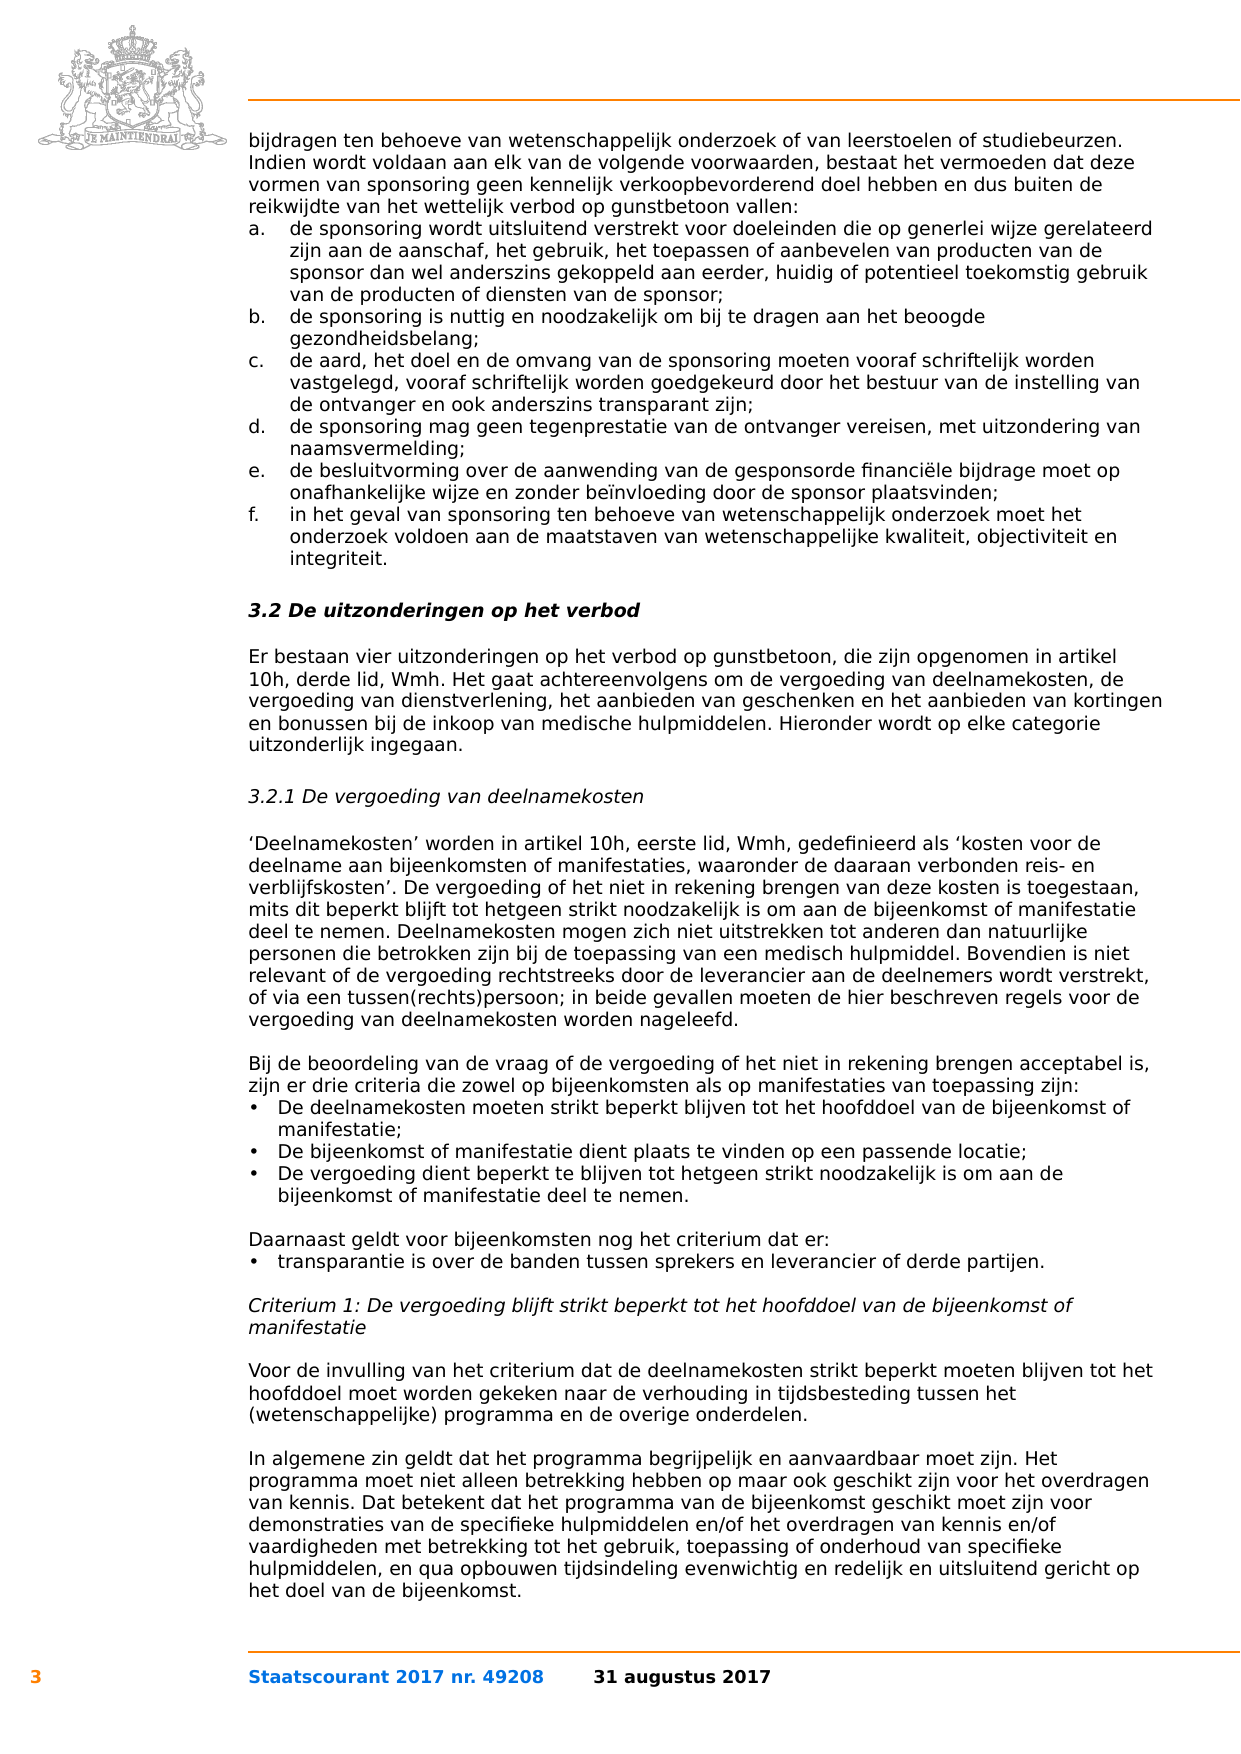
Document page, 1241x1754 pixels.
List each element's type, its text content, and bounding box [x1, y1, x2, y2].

text Voor de invulling van het criterium dat de deelnamekosten strikt beperkt moeten blijven tot het hoofddoel moet worden gekeken naar de verhouding in tijdsbesteding tussen het (wetenschappelijke) programma en de overige onderdelen. [248, 1360, 1163, 1426]
subtitle 3.2.1 De vergoeding van deelnamekosten [248, 786, 1163, 808]
text f. in het geval van sponsoring ten behoeve van wetenschappelijk onderzoek moet het onderzoek voldoen aan de maatstaven van wetenschappelijke kwaliteit, objectiviteit en integriteit. [248, 503, 1163, 569]
subtitle Criterium 1: De vergoeding blijft strikt beperkt tot het hoofddoel van de bijeenkomst of manifestatie [248, 1294, 1163, 1338]
text Daarnaast geldt voor bijeenkomsten nog het criterium dat er: [248, 1229, 1163, 1251]
text d. de sponsoring mag geen tegenprestatie van de ontvanger vereisen, met uitzondering van naamsvermelding; [248, 416, 1163, 459]
picture [38, 25, 227, 150]
text ‘Deelnamekosten’ worden in artikel 10h, eerste lid, Wmh, gedefinieerd als ‘kosten voor de deelname aan bijeenkomsten of manifestaties, waaronder de daaraan verbonden reis- en verblijfskosten’. De vergoeding of het niet in rekening brengen van deze kosten is toegestaan, mits dit beperkt blijft tot hetgeen strikt noodzakelijk is om aan de bijeenkomst of manifestatie deel te nemen. Deelnamekosten mogen zich niet uitstrekken tot anderen dan natuurlijke personen die betrokken zijn bij de toepassing van een medisch hulpmiddel. Bovendien is niet relevant of de vergoeding rechtstreeks door de leverancier aan de deelnemers wordt verstrekt, of via een tussen(rechts)persoon; in beide gevallen moeten de hier beschreven regels voor de vergoeding van deelnamekosten worden nageleefd. [248, 833, 1163, 1031]
text • De deelnamekosten moeten strikt beperkt blijven tot het hoofddoel van de bijeenkomst of manifestatie; [248, 1097, 1163, 1141]
text b. de sponsoring is nuttig en noodzakelijk om bij te dragen aan het beoogde gezondheidsbelang; [248, 306, 1163, 350]
text a. de sponsoring wordt uitsluitend verstrekt voor doeleinden die op generlei wijze gerelateerd zijn aan de aanschaf, het gebruik, het toepassen of aanbevelen van producten van de sponsor dan wel anderszins gekoppeld aan eerder, huidig of potentieel toekomstig gebruik van de producten of diensten van de sponsor; [248, 218, 1163, 306]
text Er bestaan vier uitzonderingen op het verbod op gunstbetoon, die zijn opgenomen in artikel 10h, derde lid, Wmh. Het gaat achtereenvolgens om de vergoeding van deelnamekosten, de vergoeding van dienstverlening, het aanbieden van geschenken en het aanbieden van kortingen en bonussen bij de inkoop van medische hulpmiddelen. Hieronder wordt op elke categorie uitzonderlijk ingegaan. [248, 646, 1163, 756]
text • De vergoeding dient beperkt te blijven tot hetgeen strikt noodzakelijk is om aan de bijeenkomst of manifestatie deel te nemen. [248, 1163, 1163, 1207]
subtitle 3.2 De uitzonderingen op het verbod [248, 599, 1163, 621]
text c. de aard, het doel en de omvang van de sponsoring moeten vooraf schriftelijk worden vastgelegd, vooraf schriftelijk worden goedgekeurd door het bestuur van de instelling van de ontvanger en ook anderszins transparant zijn; [248, 350, 1163, 416]
text • De bijeenkomst of manifestatie dient plaats te vinden op een passende locatie; [248, 1141, 1163, 1163]
text bijdragen ten behoeve van wetenschappelijk onderzoek of van leerstoelen of studiebeurzen. Indien wordt voldaan aan elk van de volgende voorwaarden, bestaat het vermoeden dat deze vormen van sponsoring geen kennelijk verkoopbevorderend doel hebben en dus buiten de reikwijdte van het wettelijk verbod op gunstbetoon vallen: [248, 130, 1163, 218]
text • transparantie is over de banden tussen sprekers en leverancier of derde partijen. [248, 1251, 1163, 1273]
text e. de besluitvorming over de aanwending van de gesponsorde financiële bijdrage moet op onafhankelijke wijze en zonder beïnvloeding door de sponsor plaatsvinden; [248, 459, 1163, 503]
text In algemene zin geldt dat het programma begrijpelijk en aanvaardbaar moet zijn. Het programma moet niet alleen betrekking hebben op maar ook geschikt zijn voor het overdragen van kennis. Dat betekent dat het programma van de bijeenkomst geschikt moet zijn voor demonstraties van de specifieke hulpmiddelen en/of het overdragen van kennis en/of vaardigheden met betrekking tot het gebruik, toepassing of onderhoud van specifieke hulpmiddelen, en qua opbouwen tijdsindeling evenwichtig en redelijk en uitsluitend gericht op het doel van de bijeenkomst. [248, 1448, 1163, 1602]
text Bij de beoordeling van de vraag of de vergoeding of het niet in rekening brengen acceptabel is, zijn er drie criteria die zowel op bijeenkomsten als op manifestaties van toepassing zijn: [248, 1053, 1163, 1097]
